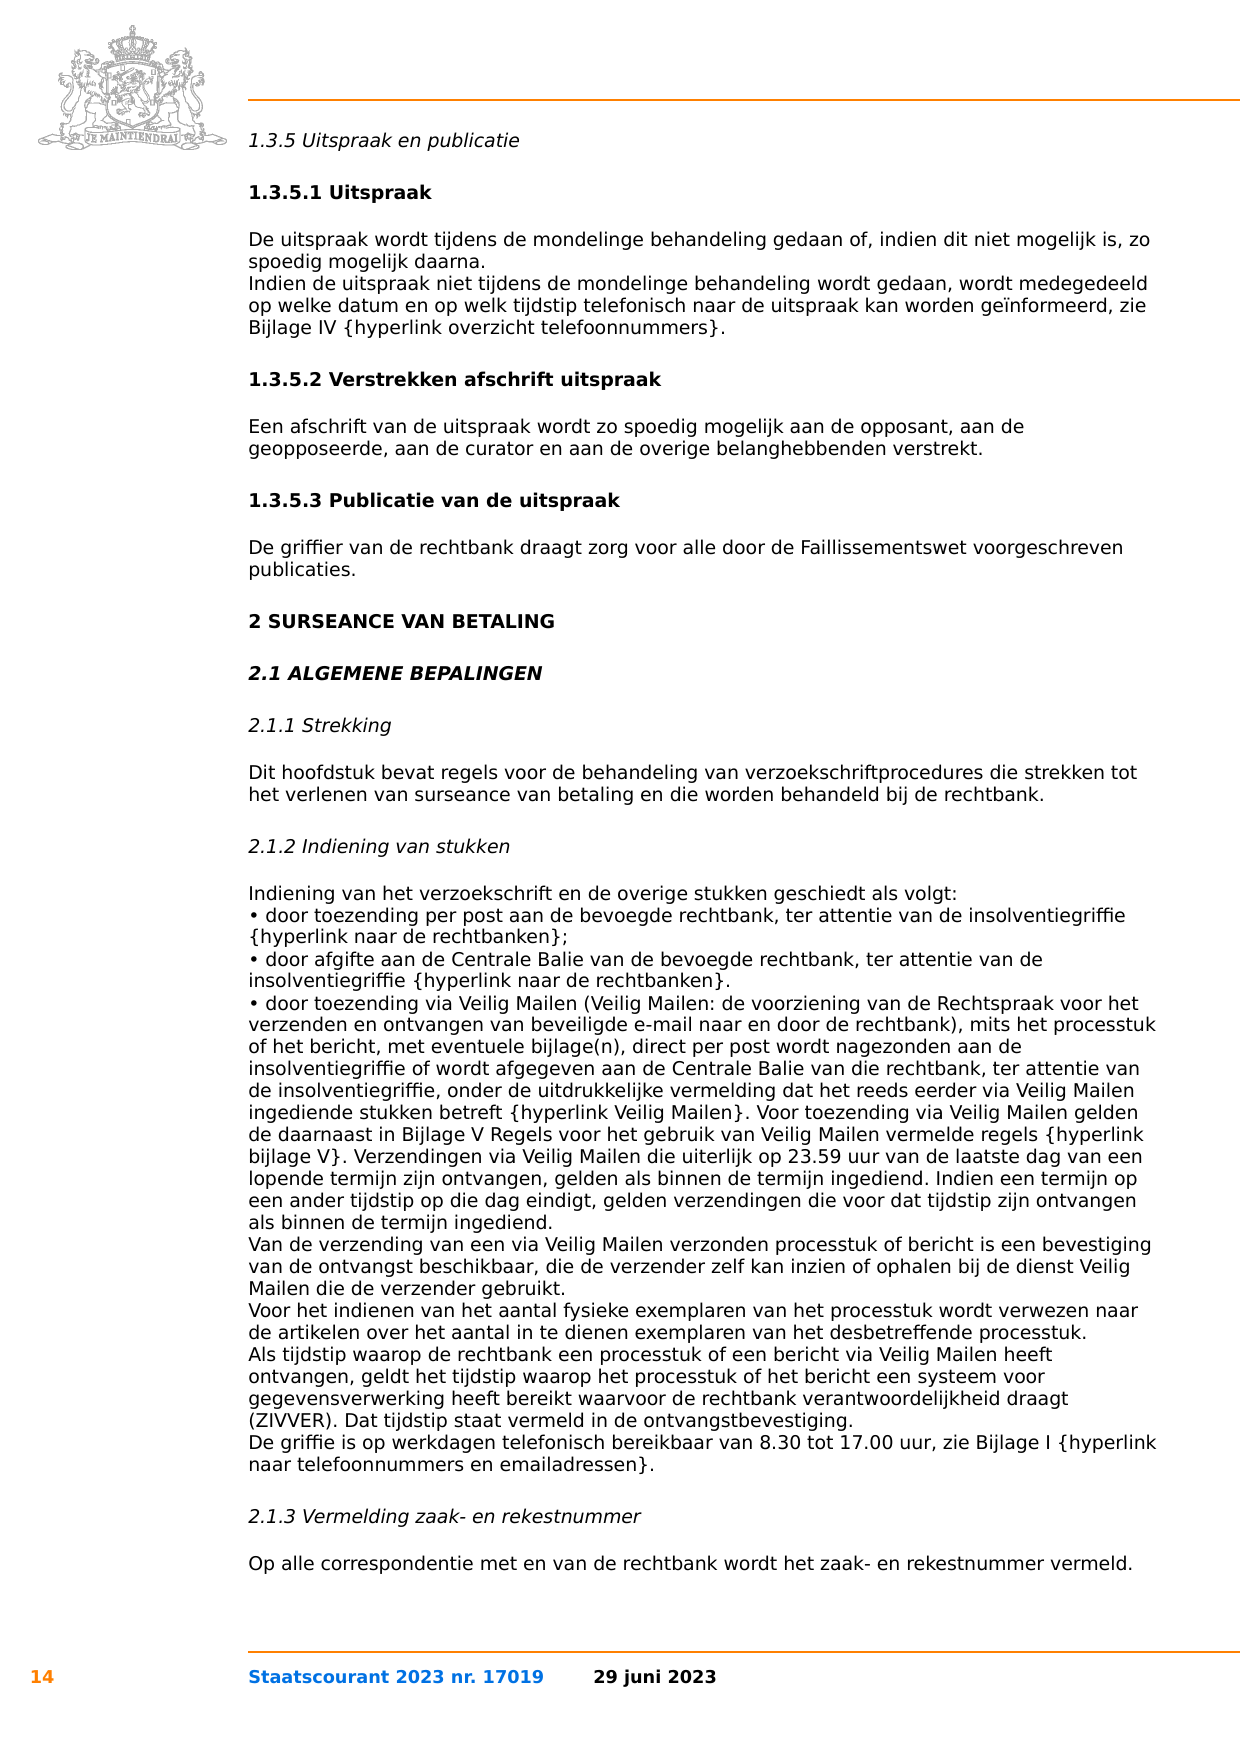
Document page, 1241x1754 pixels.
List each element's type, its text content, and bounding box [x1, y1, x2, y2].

text Een afschrift van de uitspraak wordt zo spoedig mogelijk aan de opposant, aan de geopposeerde, aan de curator en aan de overige belanghebbenden verstrekt. [248, 416, 1163, 460]
text Voor het indienen van het aantal fysieke exemplaren van het processtuk wordt verwezen naar de artikelen over het aantal in te dienen exemplaren van het desbetreffende processtuk. [248, 1300, 1163, 1344]
text Van de verzending van een via Veilig Mailen verzonden processtuk of bericht is een bevestiging van de ontvangst beschikbaar, die de verzender zelf kan inzien of ophalen bij de dienst Veilig Mailen die de verzender gebruikt. [248, 1234, 1163, 1300]
subtitle 2.1.3 Vermelding zaak- en rekestnummer [248, 1506, 1163, 1528]
text • door toezending per post aan de bevoegde rechtbank, ter attentie van de insolventiegriffie {hyperlink naar de rechtbanken}; [248, 904, 1163, 948]
text Indiening van het verzoekschrift en de overige stukken geschiedt als volgt: [248, 882, 1163, 904]
picture [38, 25, 227, 150]
text De griffier van de rechtbank draagt zorg voor alle door de Faillissementswet voorgeschreven publicaties. [248, 537, 1163, 581]
subtitle 2.1.2 Indiening van stukken [248, 836, 1163, 857]
subtitle 1.3.5.3 Publicatie van de uitspraak [248, 490, 1163, 512]
text De uitspraak wordt tijdens de mondelinge behandeling gedaan of, indien dit niet mogelijk is, zo spoedig mogelijk daarna. [248, 229, 1163, 273]
subtitle 1.3.5.1 Uitspraak [248, 182, 1163, 204]
text De griffie is op werkdagen telefonisch bereikbaar van 8.30 tot 17.00 uur, zie Bijlage I {hyperlink naar telefoonnummers en emailadressen}. [248, 1432, 1163, 1476]
text • door toezending via Veilig Mailen (Veilig Mailen: de voorziening van de Rechtspraak voor het verzenden en ontvangen van beveiligde e-mail naar en door de rechtbank), mits het processtuk of het bericht, met eventuele bijlage(n), direct per post wordt nagezonden aan de insolventiegriffie of wordt afgegeven aan de Centrale Balie van die rechtbank, ter attentie van de insolventiegriffie, onder de uitdrukkelijke vermelding dat het reeds eerder via Veilig Mailen ingediende stukken betreft {hyperlink Veilig Mailen}. Voor toezending via Veilig Mailen gelden de daarnaast in Bijlage V Regels voor het gebruik van Veilig Mailen vermelde regels {hyperlink bijlage V}. Verzendingen via Veilig Mailen die uiterlijk op 23.59 uur van de laatste dag van een lopende termijn zijn ontvangen, gelden als binnen de termijn ingediend. Indien een termijn op een ander tijdstip op die dag eindigt, gelden verzendingen die voor dat tijdstip zijn ontvangen als binnen de termijn ingediend. [248, 992, 1163, 1234]
text Dit hoofdstuk bevat regels voor de behandeling van verzoekschriftprocedures die strekken tot het verlenen van surseance van betaling en die worden behandeld bij de rechtbank. [248, 762, 1163, 806]
subtitle 1.3.5.2 Verstrekken afschrift uitspraak [248, 369, 1163, 391]
subtitle 2 SURSEANCE VAN BETALING [248, 611, 1163, 633]
text • door afgifte aan de Centrale Balie van de bevoegde rechtbank, ter attentie van de insolventiegriffie {hyperlink naar de rechtbanken}. [248, 948, 1163, 992]
text Indien de uitspraak niet tijdens de mondelinge behandeling wordt gedaan, wordt medegedeeld op welke datum en op welk tijdstip telefonisch naar de uitspraak kan worden geïnformeerd, zie Bijlage IV {hyperlink overzicht telefoonnummers}. [248, 273, 1163, 339]
subtitle 1.3.5 Uitspraak en publicatie [248, 130, 1163, 152]
text Als tijdstip waarop de rechtbank een processtuk of een bericht via Veilig Mailen heeft ontvangen, geldt het tijdstip waarop het processtuk of het bericht een systeem voor gegevensverwerking heeft bereikt waarvoor de rechtbank verantwoordelijkheid draagt (ZIVVER). Dat tijdstip staat vermeld in de ontvangstbevestiging. [248, 1344, 1163, 1432]
subtitle 2.1 ALGEMENE BEPALINGEN [248, 663, 1163, 684]
text Op alle correspondentie met en van de rechtbank wordt het zaak- en rekestnummer vermeld. [248, 1553, 1163, 1575]
subtitle 2.1.1 Strekking [248, 714, 1163, 737]
